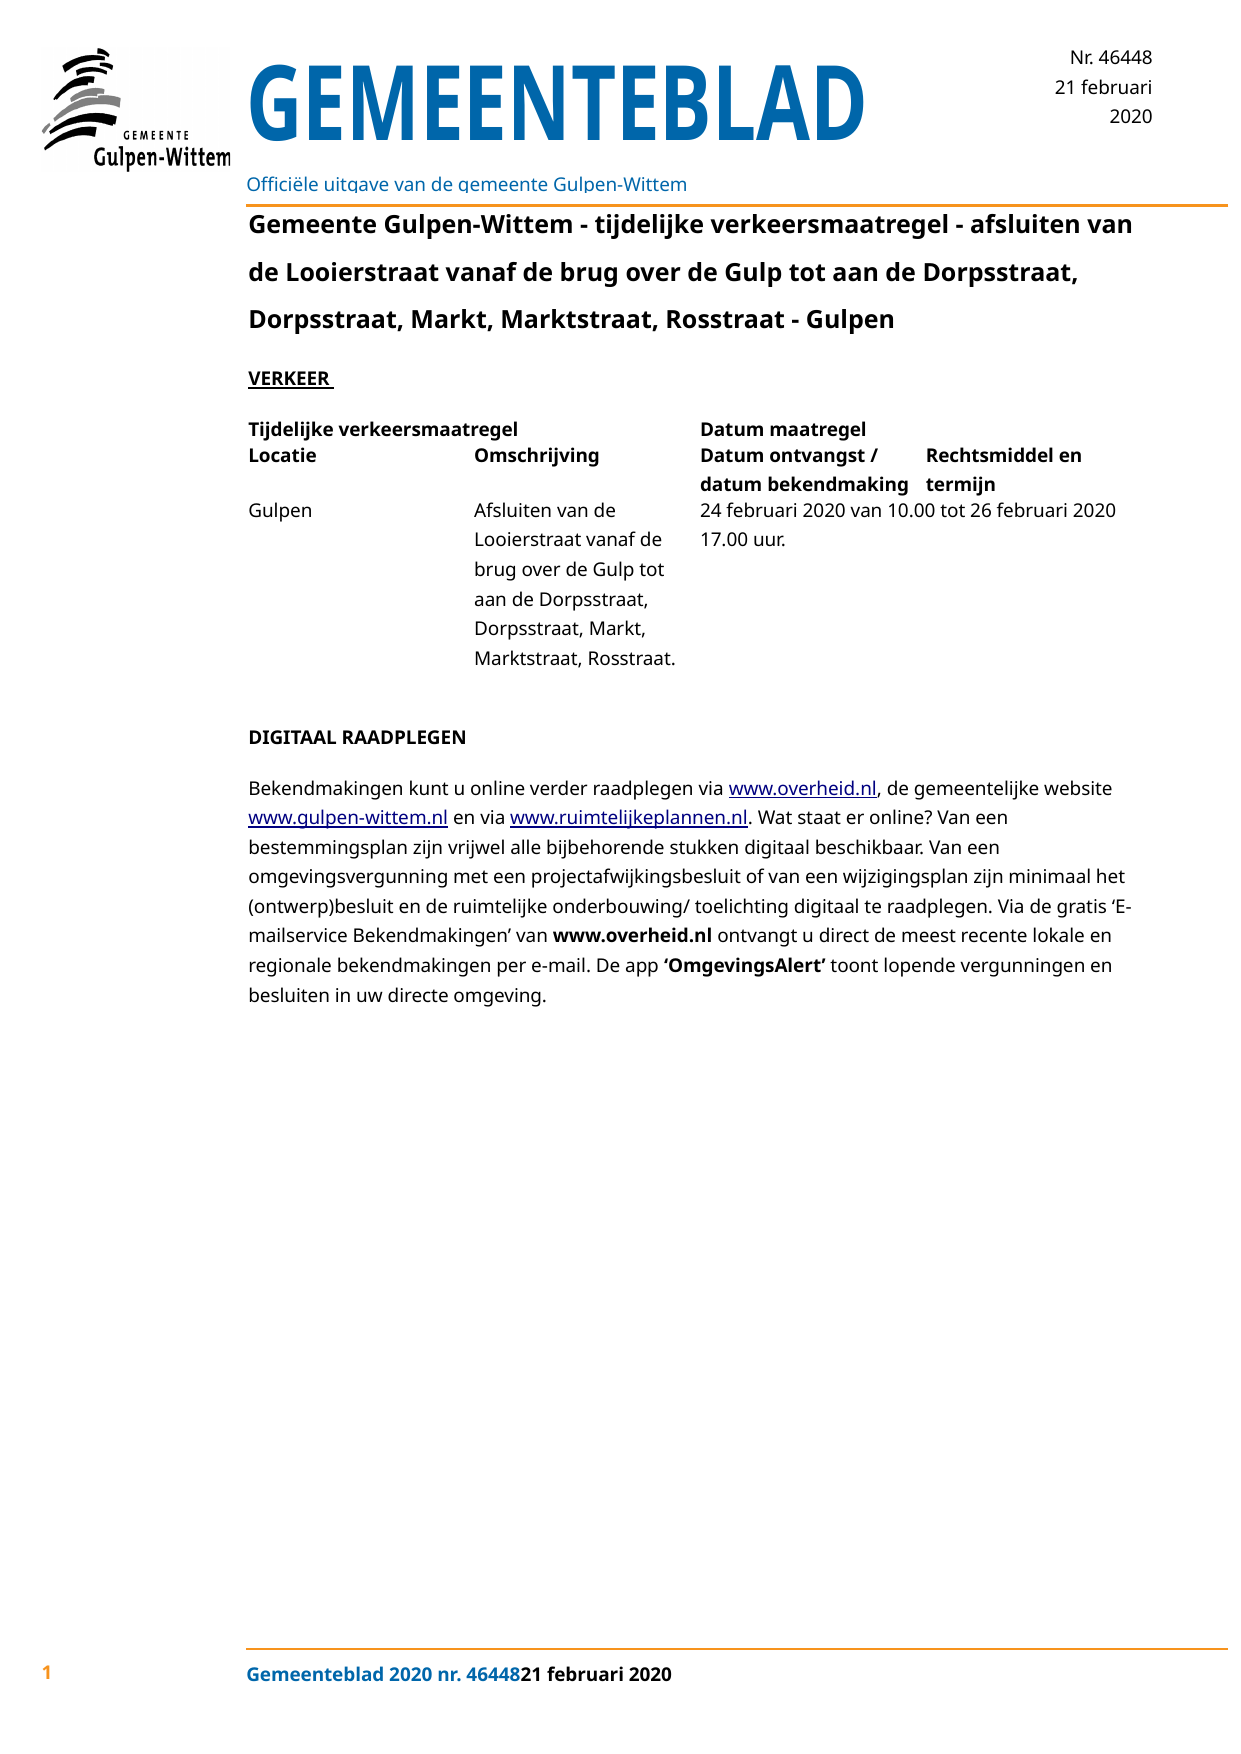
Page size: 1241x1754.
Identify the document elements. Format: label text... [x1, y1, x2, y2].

table_cell Rechtsmiddel en termijn [926, 442, 1152, 497]
table_cell Locatie [248, 442, 474, 497]
table_cell Datum ontvangst / datum bekendmaking [700, 442, 926, 497]
text Bekendmakingen kunt u online verder raadplegen via www.overheid.nl, de gemeentelijke website www.gulpen-wittem.nl en via www.ruimtelijkeplannen.nl. Wat staat er online? Van een bestemmingsplan zijn vrijwel alle bijbehorende stukken digitaal beschikbaar. Van een omgevingsvergunning met een projectafwijkingsbesluit of van een wijzigingsplan zijn minimaal het (ontwerp)besluit en de ruimtelijke onderbouwing/ toelichting digitaal te raadplegen. Via de gratis ‘E-mailservice Bekendmakingen’ van www.overheid.nl ontvangt u direct de meest recente lokale en regionale bekendmakingen per e-mail. De app ‘OmgevingsAlert’ toont lopende vergunningen en besluiten in uw directe omgeving. [248, 775, 1152, 1008]
text Gemeente Gulpen-Wittem - tijdelijke verkeersmaatregel - afsluiten van de Looierstraat vanaf de brug over de Gulp tot aan de Dorpsstraat, Dorpsstraat, Markt, Marktstraat, Rosstraat - Gulpen [248, 207, 1152, 336]
table_cell Gulpen [248, 497, 474, 671]
picture [41, 47, 231, 172]
table_header Tijdelijke verkeersmaatregel [248, 416, 700, 442]
table_cell Omschrijving [474, 442, 700, 497]
table_cell Afsluiten van de Looierstraat vanaf de brug over de Gulp tot aan de Dorpsstraat, Dorpsstraat, Markt, Marktstraat, Rosstraat. [474, 497, 700, 671]
text DIGITAAL RAADPLEGEN [248, 724, 1152, 750]
table_header Datum maatregel [700, 416, 1152, 442]
table_cell 24 februari 2020 van 10.00 tot 26 februari 2020 17.00 uur. [700, 497, 1152, 671]
text VERKEER [248, 366, 1152, 391]
